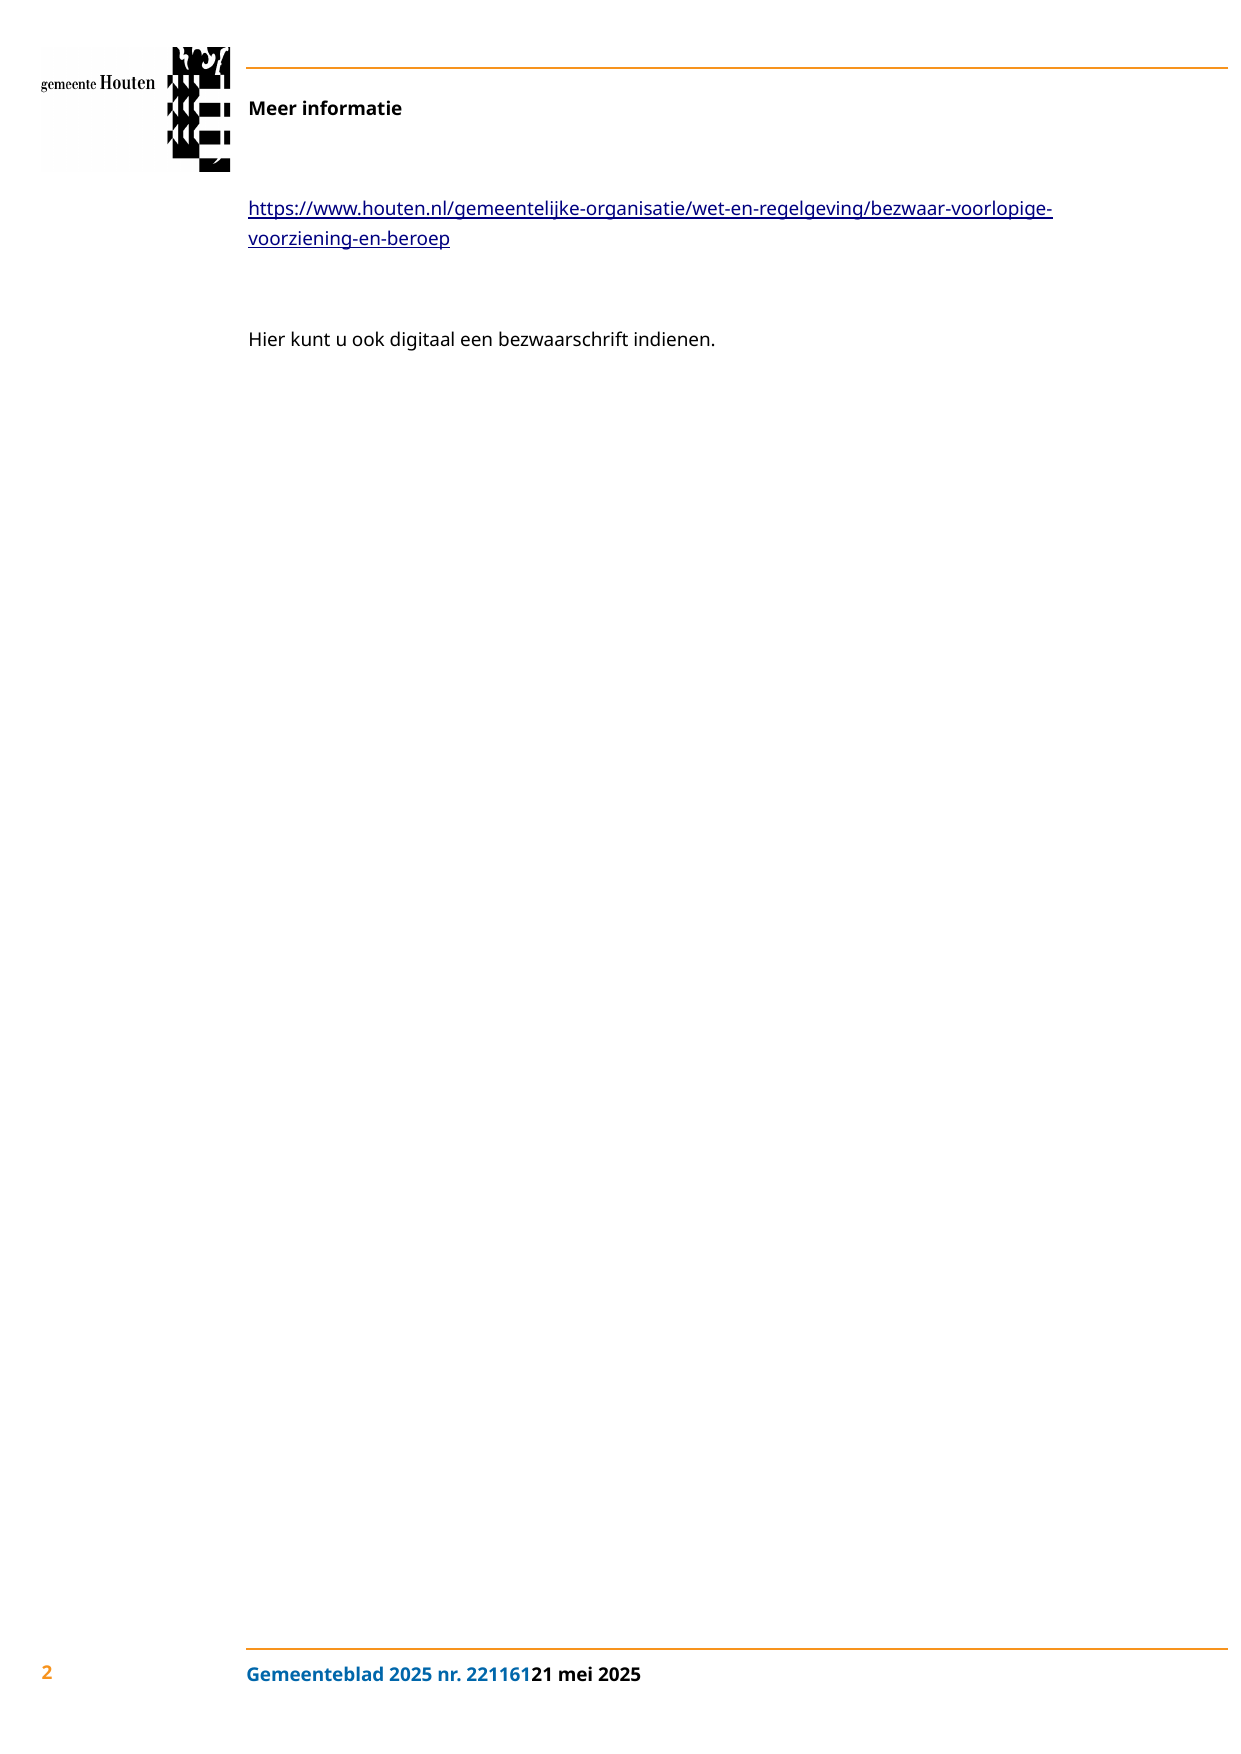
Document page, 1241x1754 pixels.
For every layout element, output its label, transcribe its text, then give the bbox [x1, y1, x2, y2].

text https://www.houten.nl/gemeentelijke-organisatie/wet-en-regelgeving/bezwaar-voorlopige-voorziening-en-beroep [248, 196, 1152, 251]
text Meer informatie [248, 95, 1152, 121]
picture [41, 47, 231, 172]
text Hier kunt u ook digitaal een bezwaarschrift indienen. [248, 326, 1152, 352]
